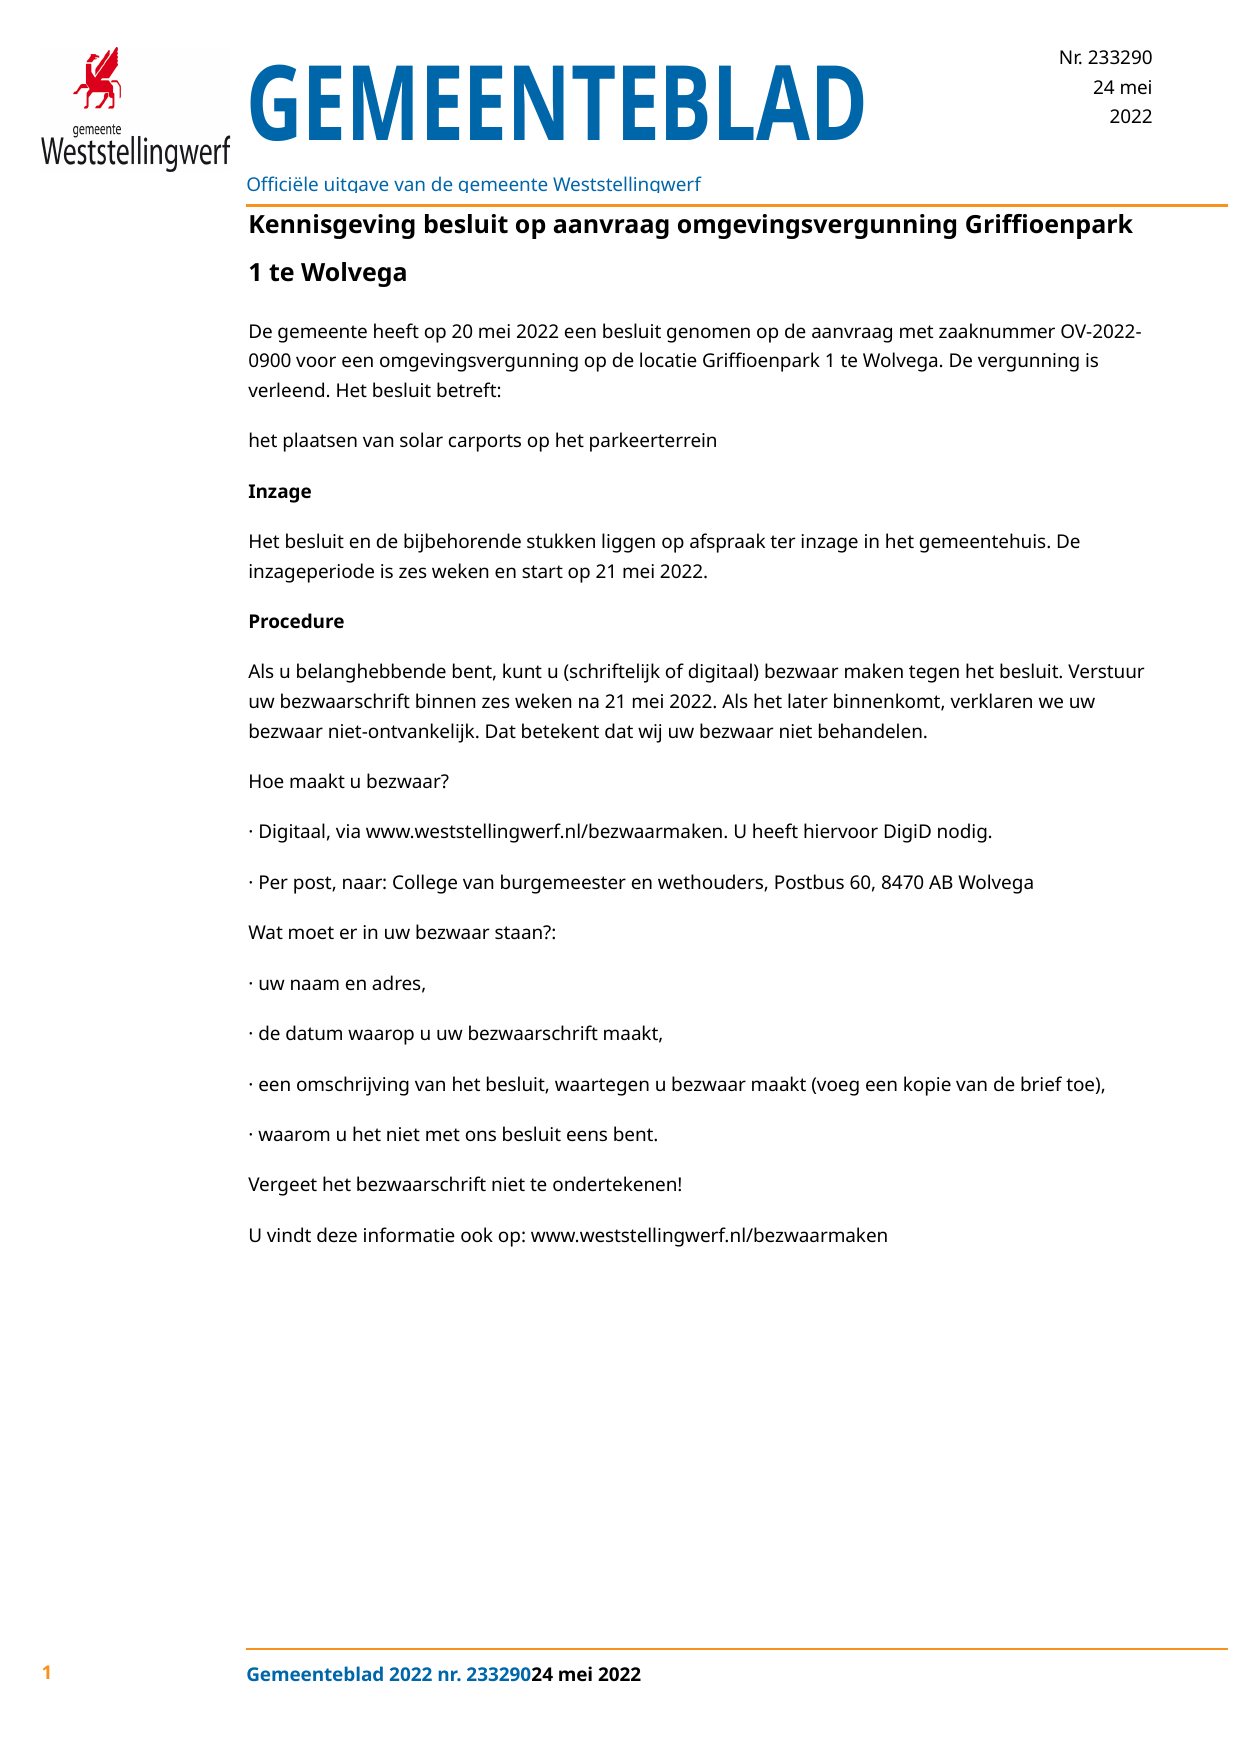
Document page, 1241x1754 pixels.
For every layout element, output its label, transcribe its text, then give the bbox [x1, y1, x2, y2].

picture [41, 47, 231, 172]
text het plaatsen van solar carports op het parkeerterrein [248, 427, 1152, 453]
text U vindt deze informatie ook op: www.weststellingwerf.nl/bezwaarmaken [248, 1222, 1152, 1248]
text Inzage [248, 478, 1152, 504]
text · Digitaal, via www.weststellingwerf.nl/bezwaarmaken. U heeft hiervoor DigiD nodig. [248, 819, 1152, 844]
text Wat moet er in uw bezwaar staan?: [248, 919, 1152, 945]
text · Per post, naar: College van burgemeester en wethouders, Postbus 60, 8470 AB Wolvega [248, 869, 1152, 895]
text · een omschrijving van het besluit, waartegen u bezwaar maakt (voeg een kopie van de brief toe), [248, 1071, 1152, 1097]
text · uw naam en adres, [248, 970, 1152, 996]
text · de datum waarop u uw bezwaarschrift maakt, [248, 1020, 1152, 1046]
text Vergeet het bezwaarschrift niet te ondertekenen! [248, 1172, 1152, 1197]
text Procedure [248, 608, 1152, 634]
text Hoe maakt u bezwaar? [248, 768, 1152, 794]
text Als u belanghebbende bent, kunt u (schriftelijk of digitaal) bezwaar maken tegen het besluit. Verstuur uw bezwaarschrift binnen zes weken na 21 mei 2022. Als het later binnenkomt, verklaren we uw bezwaar niet-ontvankelijk. Dat betekent dat wij uw bezwaar niet behandelen. [248, 659, 1152, 744]
text De gemeente heeft op 20 mei 2022 een besluit genomen op de aanvraag met zaaknummer OV-2022-0900 voor een omgevingsvergunning op de locatie Griffioenpark 1 te Wolvega. De vergunning is verleend. Het besluit betreft: [248, 318, 1152, 403]
text Kennisgeving besluit op aanvraag omgevingsvergunning Griffioenpark 1 te Wolvega [248, 207, 1152, 288]
text Het besluit en de bijbehorende stukken liggen op afspraak ter inzage in het gemeentehuis. De inzageperiode is zes weken en start op 21 mei 2022. [248, 528, 1152, 584]
text · waarom u het niet met ons besluit eens bent. [248, 1121, 1152, 1147]
